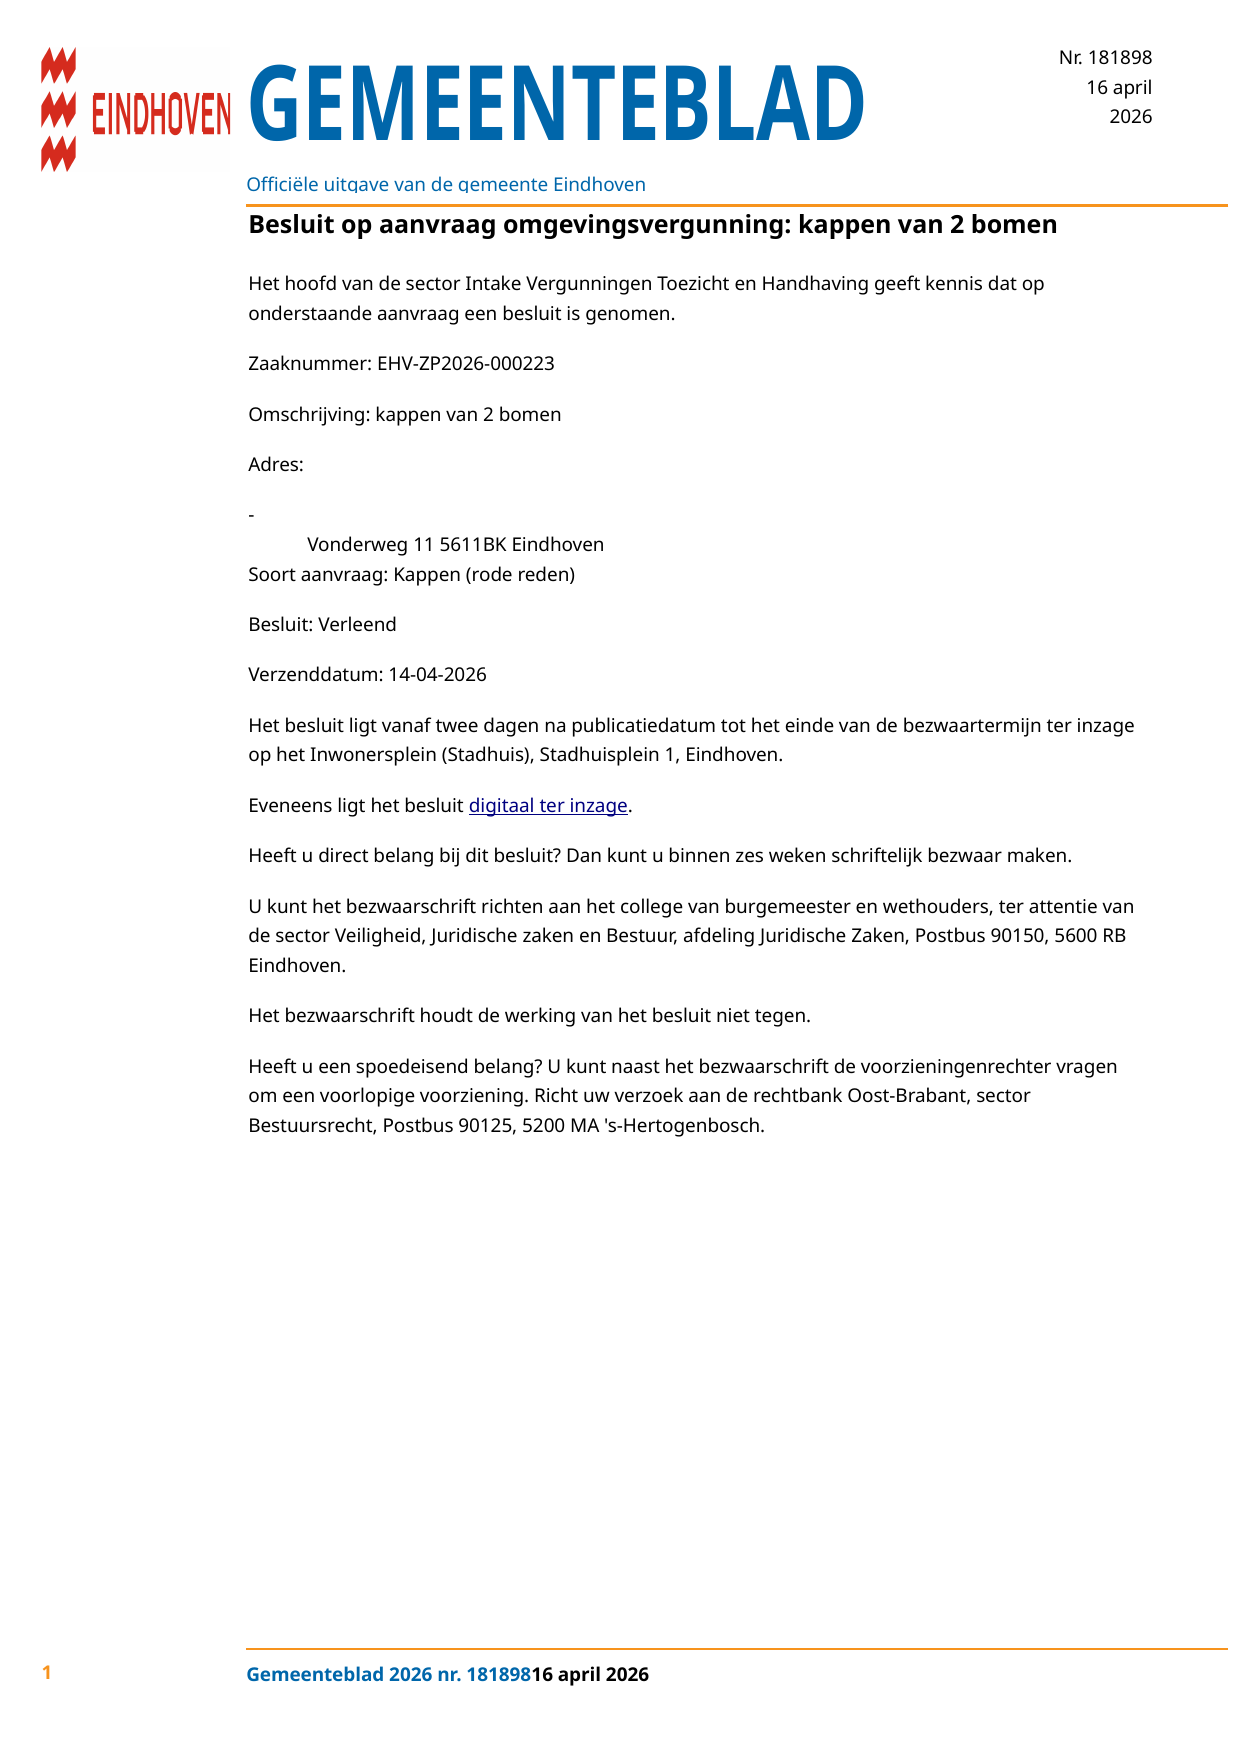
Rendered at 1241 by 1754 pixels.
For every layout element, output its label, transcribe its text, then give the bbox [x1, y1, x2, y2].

text Besluit: Verleend [248, 611, 1152, 637]
text Adres: [248, 451, 1152, 477]
text Eveneens ligt het besluit digitaal ter inzage. [248, 792, 1152, 818]
text Zaaknummer: EHV-ZP2026-000223 [248, 350, 1152, 376]
text Verzenddatum: 14-04-2026 [248, 662, 1152, 687]
text Het bezwaarschrift houdt de werking van het besluit niet tegen. [248, 1002, 1152, 1028]
list Vonderweg 11 5611BK Eindhoven [248, 531, 1152, 557]
text Heeft u een spoedeisend belang? U kunt naast het bezwaarschrift de voorzieningenrechter vragen om een voorlopige voorziening. Richt uw verzoek aan de rechtbank Oost-Brabant, sector Bestuursrecht, Postbus 90125, 5200 MA 's-Hertogenbosch. [248, 1053, 1152, 1138]
text Heeft u direct belang bij dit besluit? Dan kunt u binnen zes weken schriftelijk bezwaar maken. [248, 842, 1152, 868]
picture [41, 47, 231, 172]
text U kunt het bezwaarschrift richten aan het college van burgemeester en wethouders, ter attentie van de sector Veiligheid, Juridische zaken en Bestuur, afdeling Juridische Zaken, Postbus 90150, 5600 RB Eindhoven. [248, 893, 1152, 978]
text Het besluit ligt vanaf twee dagen na publicatiedatum tot het einde van de bezwaartermijn ter inzage op het Inwonersplein (Stadhuis), Stadhuisplein 1, Eindhoven. [248, 712, 1152, 767]
text Soort aanvraag: Kappen (rode reden) [248, 561, 1152, 586]
text Omschrijving: kappen van 2 bomen [248, 401, 1152, 426]
text Besluit op aanvraag omgevingsvergunning: kappen van 2 bomen [248, 207, 1152, 241]
text Het hoofd van de sector Intake Vergunningen Toezicht en Handhaving geeft kennis dat op onderstaande aanvraag een besluit is genomen. [248, 270, 1152, 326]
